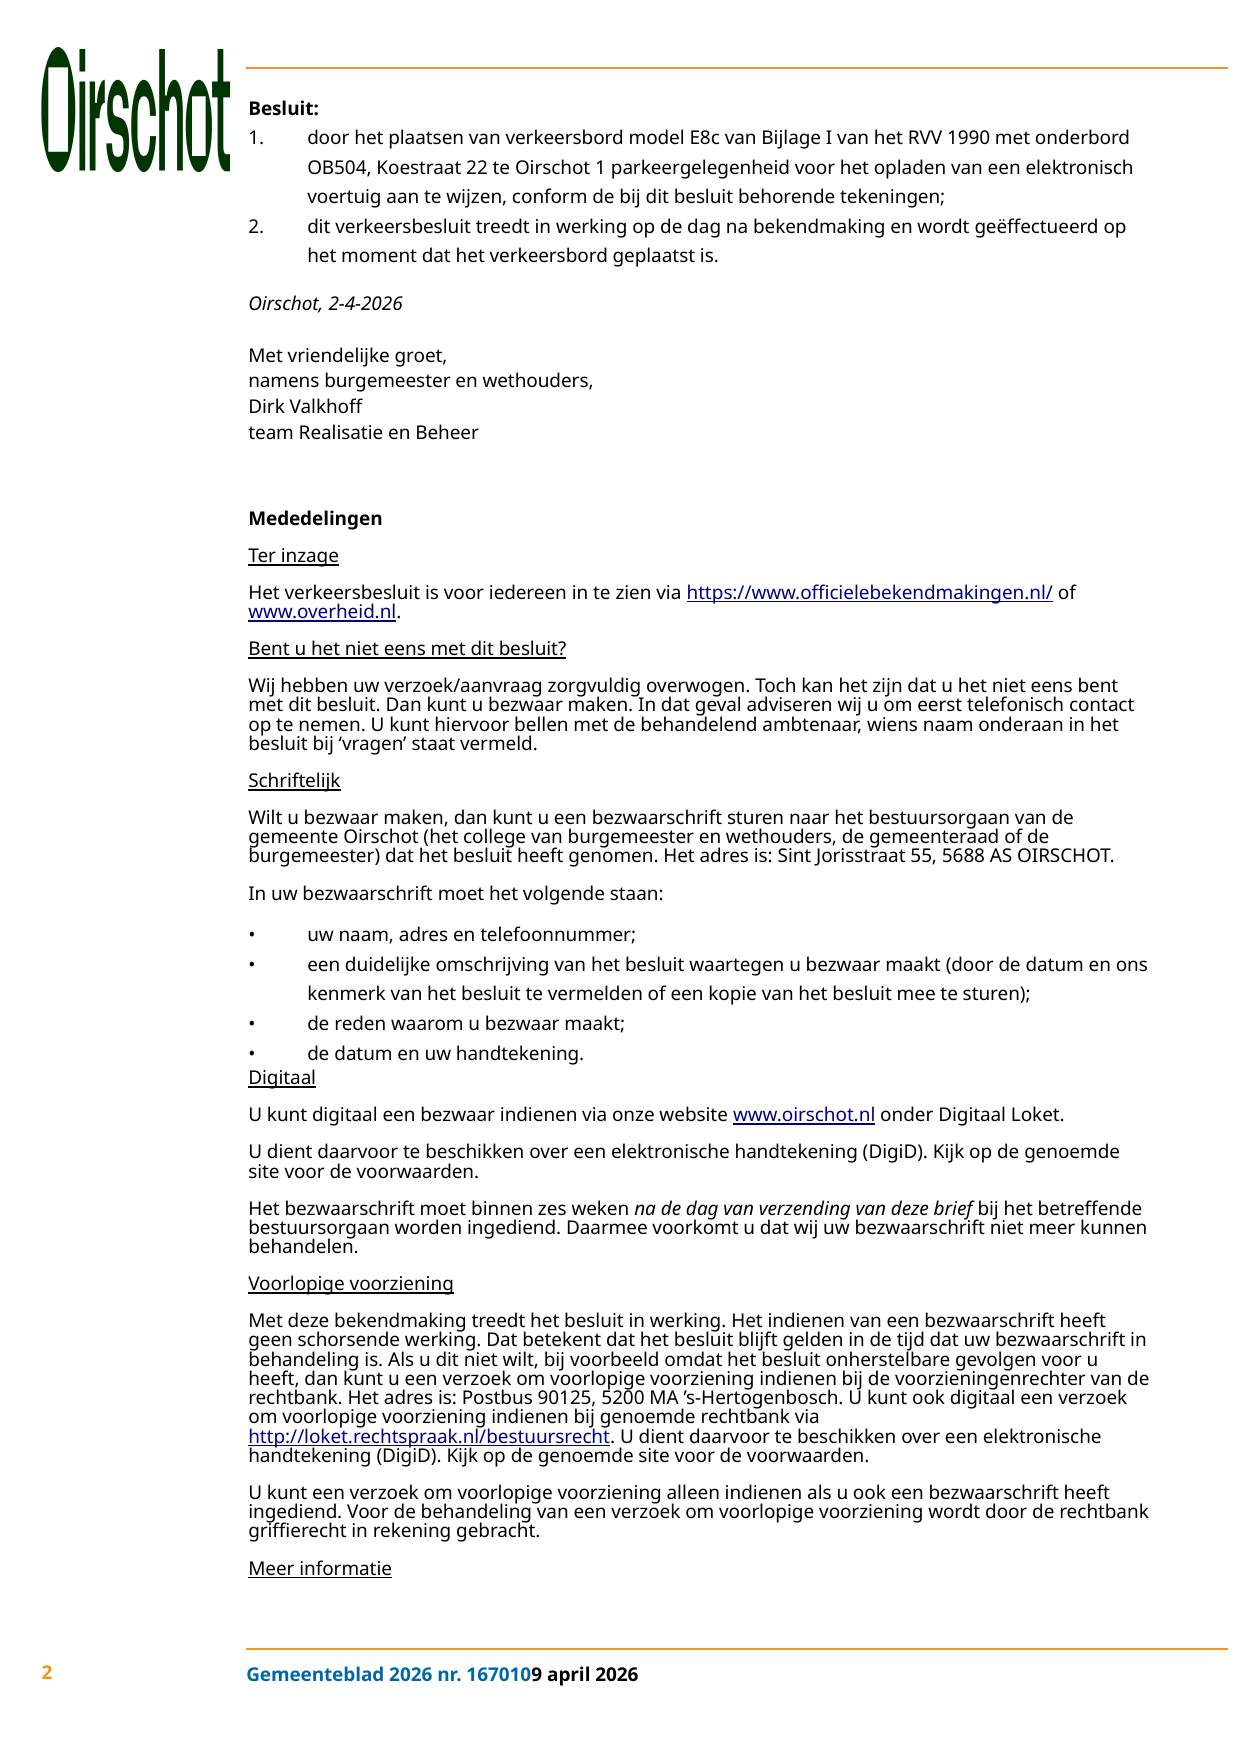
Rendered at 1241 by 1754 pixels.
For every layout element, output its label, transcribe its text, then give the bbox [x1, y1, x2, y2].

text Besluit: [248, 95, 1152, 121]
text Oirschot, 2-4-2026 [248, 291, 1152, 316]
list een duidelijke omschrijving van het besluit waartegen u bezwaar maakt (door de datum en ons kenmerk van het besluit te vermelden of een kopie van het besluit mee te sturen); [248, 951, 1152, 1006]
text Wilt u bezwaar maken, dan kunt u een bezwaarschrift sturen naar het bestuursorgaan van de gemeente Oirschot (het college van burgemeester en wethouders, de gemeenteraad of de burgemeester) dat het besluit heeft genomen. Het adres is: Sint Jorisstraat 55, 5688 AS OIRSCHOT. [248, 809, 1152, 867]
text U kunt digitaal een bezwaar indienen via onze website www.oirschot.nl onder Digitaal Loket. [248, 1106, 1152, 1126]
list uw naam, adres en telefoonnummer; [248, 921, 1152, 947]
list de datum en uw handtekening. [248, 1040, 1152, 1066]
text Dirk Valkhoff [248, 393, 1152, 419]
text Voorlopige voorziening [248, 1275, 1152, 1294]
text Wij hebben uw verzoek/aanvraag zorgvuldig overwogen. Toch kan het zijn dat u het niet eens bent met dit besluit. Dan kunt u bezwaar maken. In dat geval adviseren wij u om eerst telefonisch contact op te nemen. U kunt hiervoor bellen met de behandelend ambtenaar, wiens naam onderaan in het besluit bij ‘vragen’ staat vermeld. [248, 677, 1152, 754]
text Meer informatie [248, 1559, 1152, 1579]
text U dient daarvoor te beschikken over een elektronische handtekening (DigiD). Kijk op de genoemde site voor de voorwaarden. [248, 1143, 1152, 1182]
text Bent u het niet eens met dit besluit? [248, 640, 1152, 659]
text Het bezwaarschrift moet binnen zes weken na de dag van verzending van deze brief bij het betreffende bestuursorgaan worden ingediend. Daarmee voorkomt u dat wij uw bezwaarschrift niet meer kunnen behandelen. [248, 1199, 1152, 1257]
picture [41, 47, 231, 172]
text Met vriendelijke groet, [248, 342, 1152, 368]
text namens burgemeester en wethouders, [248, 368, 1152, 393]
text Schriftelijk [248, 772, 1152, 791]
list de reden waarom u bezwaar maakt; [248, 1010, 1152, 1036]
text team Realisatie en Beheer [248, 419, 1152, 445]
list dit verkeersbesluit treedt in werking op de dag na bekendmaking en wordt geëffectueerd op het moment dat het verkeersbord geplaatst is. [248, 213, 1152, 268]
list door het plaatsen van verkeersbord model E8c van Bijlage I van het RVV 1990 met onderbord OB504, Koestraat 22 te Oirschot 1 parkeergelegenheid voor het opladen van een elektronisch voertuig aan te wijzen, conform de bij dit besluit behorende tekeningen; [248, 124, 1152, 209]
text Met deze bekendmaking treedt het besluit in werking. Het indienen van een bezwaarschrift heeft geen schorsende werking. Dat betekent dat het besluit blijft gelden in de tijd dat uw bezwaarschrift in behandeling is. Als u dit niet wilt, bij voorbeeld omdat het besluit onherstelbare gevolgen voor u heeft, dan kunt u een verzoek om voorlopige voorziening indienen bij de voorzieningenrechter van de rechtbank. Het adres is: Postbus 90125, 5200 MA ’s-Hertogenbosch. U kunt ook digitaal een verzoek om voorlopige voorziening indienen bij genoemde rechtbank via http://loket.rechtspraak.nl/bestuursrecht. U dient daarvoor te beschikken over een elektronische handtekening (DigiD). Kijk op de genoemde site voor de voorwaarden. [248, 1312, 1152, 1466]
text In uw bezwaarschrift moet het volgende staan: [248, 884, 1152, 904]
text U kunt een verzoek om voorlopige voorziening alleen indienen als u ook een bezwaarschrift heeft ingediend. Voor de behandeling van een verzoek om voorlopige voorziening wordt door de rechtbank griffierecht in rekening gebracht. [248, 1484, 1152, 1542]
text Digitaal [248, 1069, 1152, 1089]
text Het verkeersbesluit is voor iedereen in te zien via https://www.officielebekendmakingen.nl/ of www.overheid.nl. [248, 584, 1152, 622]
text Mededelingen [248, 510, 1152, 529]
text Ter inzage [248, 547, 1152, 566]
